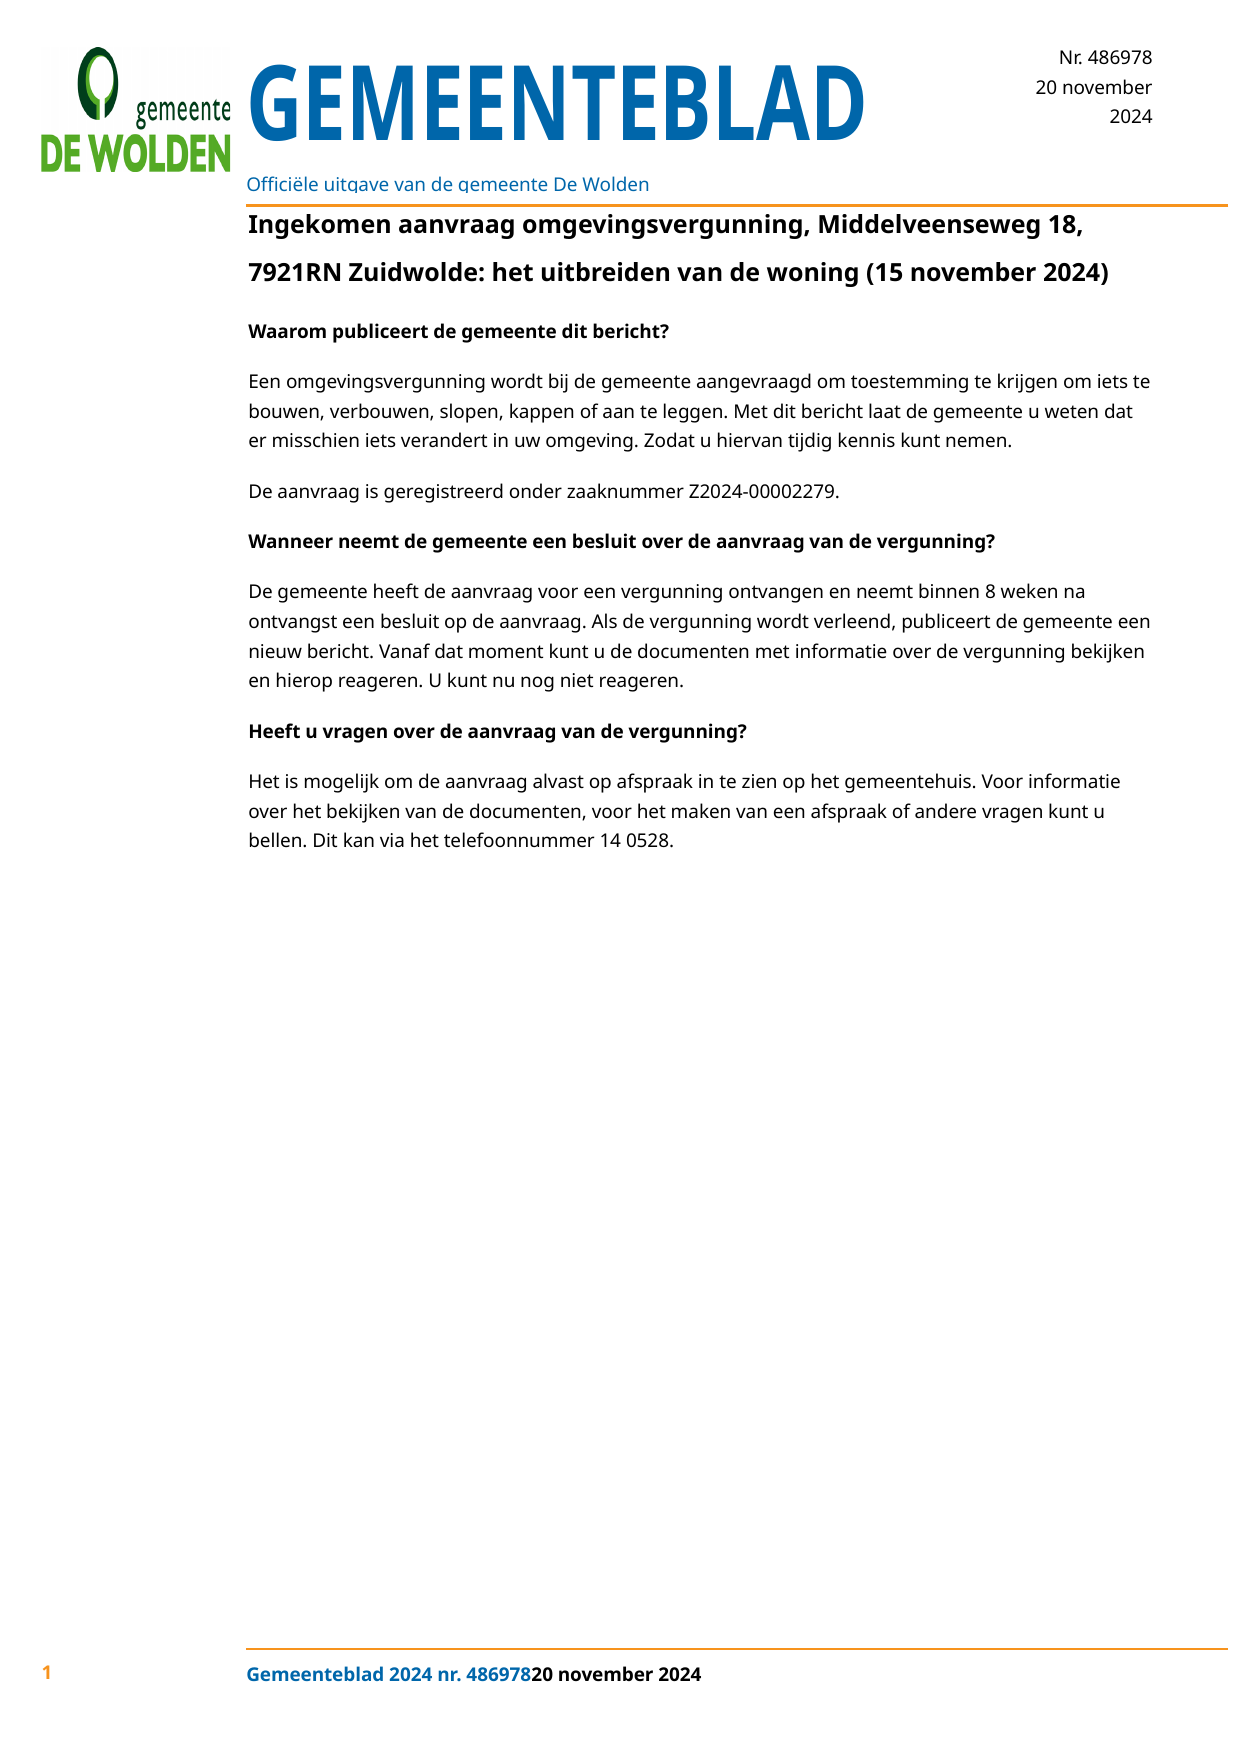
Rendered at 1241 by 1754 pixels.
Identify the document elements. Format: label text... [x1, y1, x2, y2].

text De aanvraag is geregistreerd onder zaaknummer Z2024-00002279. [248, 478, 1152, 504]
text Wanneer neemt de gemeente een besluit over de aanvraag van de vergunning? [248, 528, 1152, 554]
text De gemeente heeft de aanvraag voor een vergunning ontvangen en neemt binnen 8 weken na ontvangst een besluit op de aanvraag. Als de vergunning wordt verleend, publiceert de gemeente een nieuw bericht. Vanaf dat moment kunt u de documenten met informatie over de vergunning bekijken en hierop reageren. U kunt nu nog niet reageren. [248, 579, 1152, 693]
text Waarom publiceert de gemeente dit bericht? [248, 318, 1152, 344]
text Ingekomen aanvraag omgevingsvergunning, Middelveenseweg 18, 7921RN Zuidwolde: het uitbreiden van de woning (15 november 2024) [248, 207, 1152, 288]
text Heeft u vragen over de aanvraag van de vergunning? [248, 718, 1152, 744]
text Het is mogelijk om de aanvraag alvast op afspraak in te zien op het gemeentehuis. Voor informatie over het bekijken van de documenten, voor het maken van een afspraak of andere vragen kunt u bellen. Dit kan via het telefoonnummer 14 0528. [248, 768, 1152, 853]
text Een omgevingsvergunning wordt bij de gemeente aangevraagd om toestemming te krijgen om iets te bouwen, verbouwen, slopen, kappen of aan te leggen. Met dit bericht laat de gemeente u weten dat er misschien iets verandert in uw omgeving. Zodat u hiervan tijdig kennis kunt nemen. [248, 368, 1152, 453]
picture [41, 47, 231, 172]
